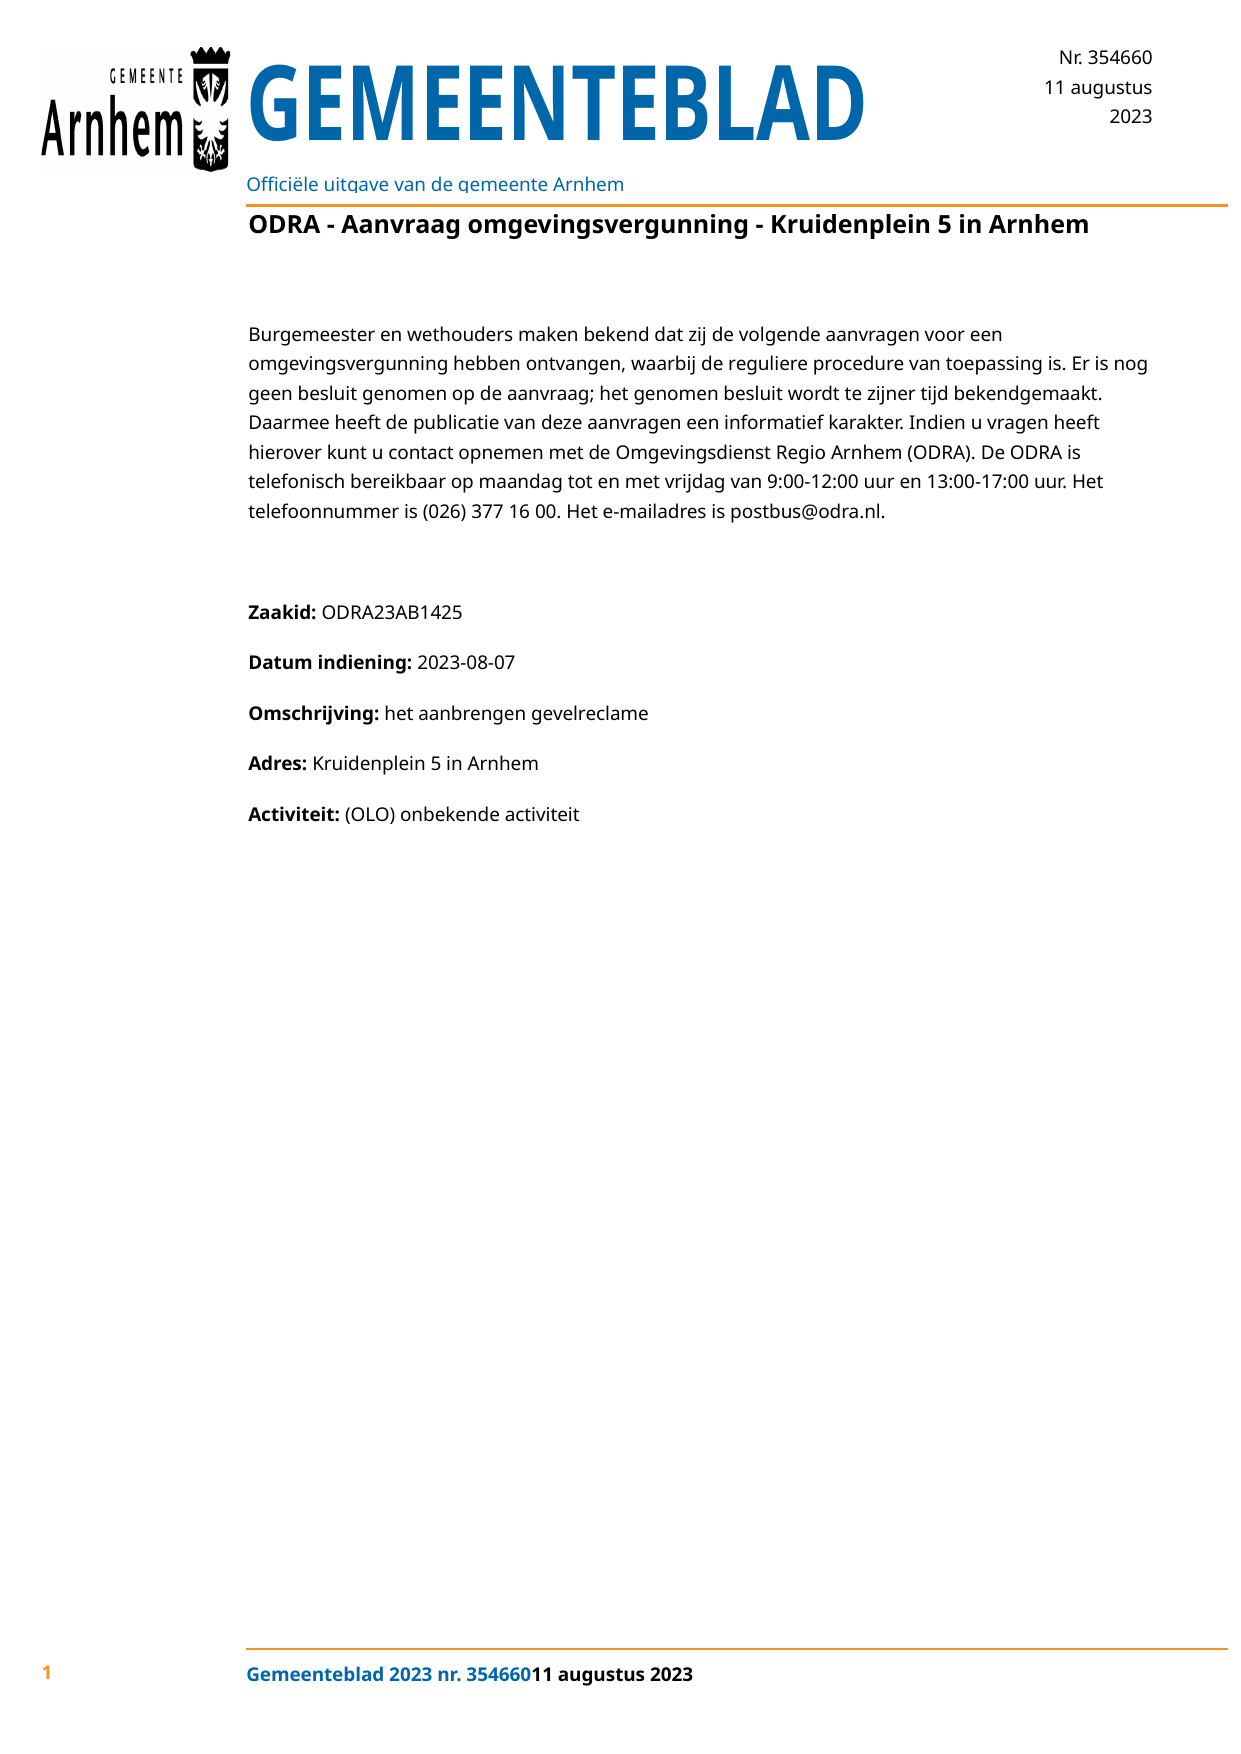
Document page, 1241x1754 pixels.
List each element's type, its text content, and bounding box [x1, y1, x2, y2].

text Omschrijving: het aanbrengen gevelreclame [248, 700, 1152, 726]
text Burgemeester en wethouders maken bekend dat zij de volgende aanvragen voor een omgevingsvergunning hebben ontvangen, waarbij de reguliere procedure van toepassing is. Er is nog geen besluit genomen op de aanvraag; het genomen besluit wordt te zijner tijd bekendgemaakt. Daarmee heeft de publicatie van deze aanvragen een informatief karakter. Indien u vragen heeft hierover kunt u contact opnemen met de Omgevingsdienst Regio Arnhem (ODRA). De ODRA is telefonisch bereikbaar op maandag tot en met vrijdag van 9:00-12:00 uur en 13:00-17:00 uur. Het telefoonnummer is (026) 377 16 00. Het e-mailadres is postbus@odra.nl. [248, 321, 1152, 524]
picture [41, 47, 231, 172]
text Activiteit: (OLO) onbekende activiteit [248, 801, 1152, 826]
text Zaakid: ODRA23AB1425 [248, 599, 1152, 625]
text Adres: Kruidenplein 5 in Arnhem [248, 750, 1152, 776]
text Datum indiening: 2023-08-07 [248, 649, 1152, 675]
text ODRA - Aanvraag omgevingsvergunning - Kruidenplein 5 in Arnhem [248, 207, 1152, 241]
